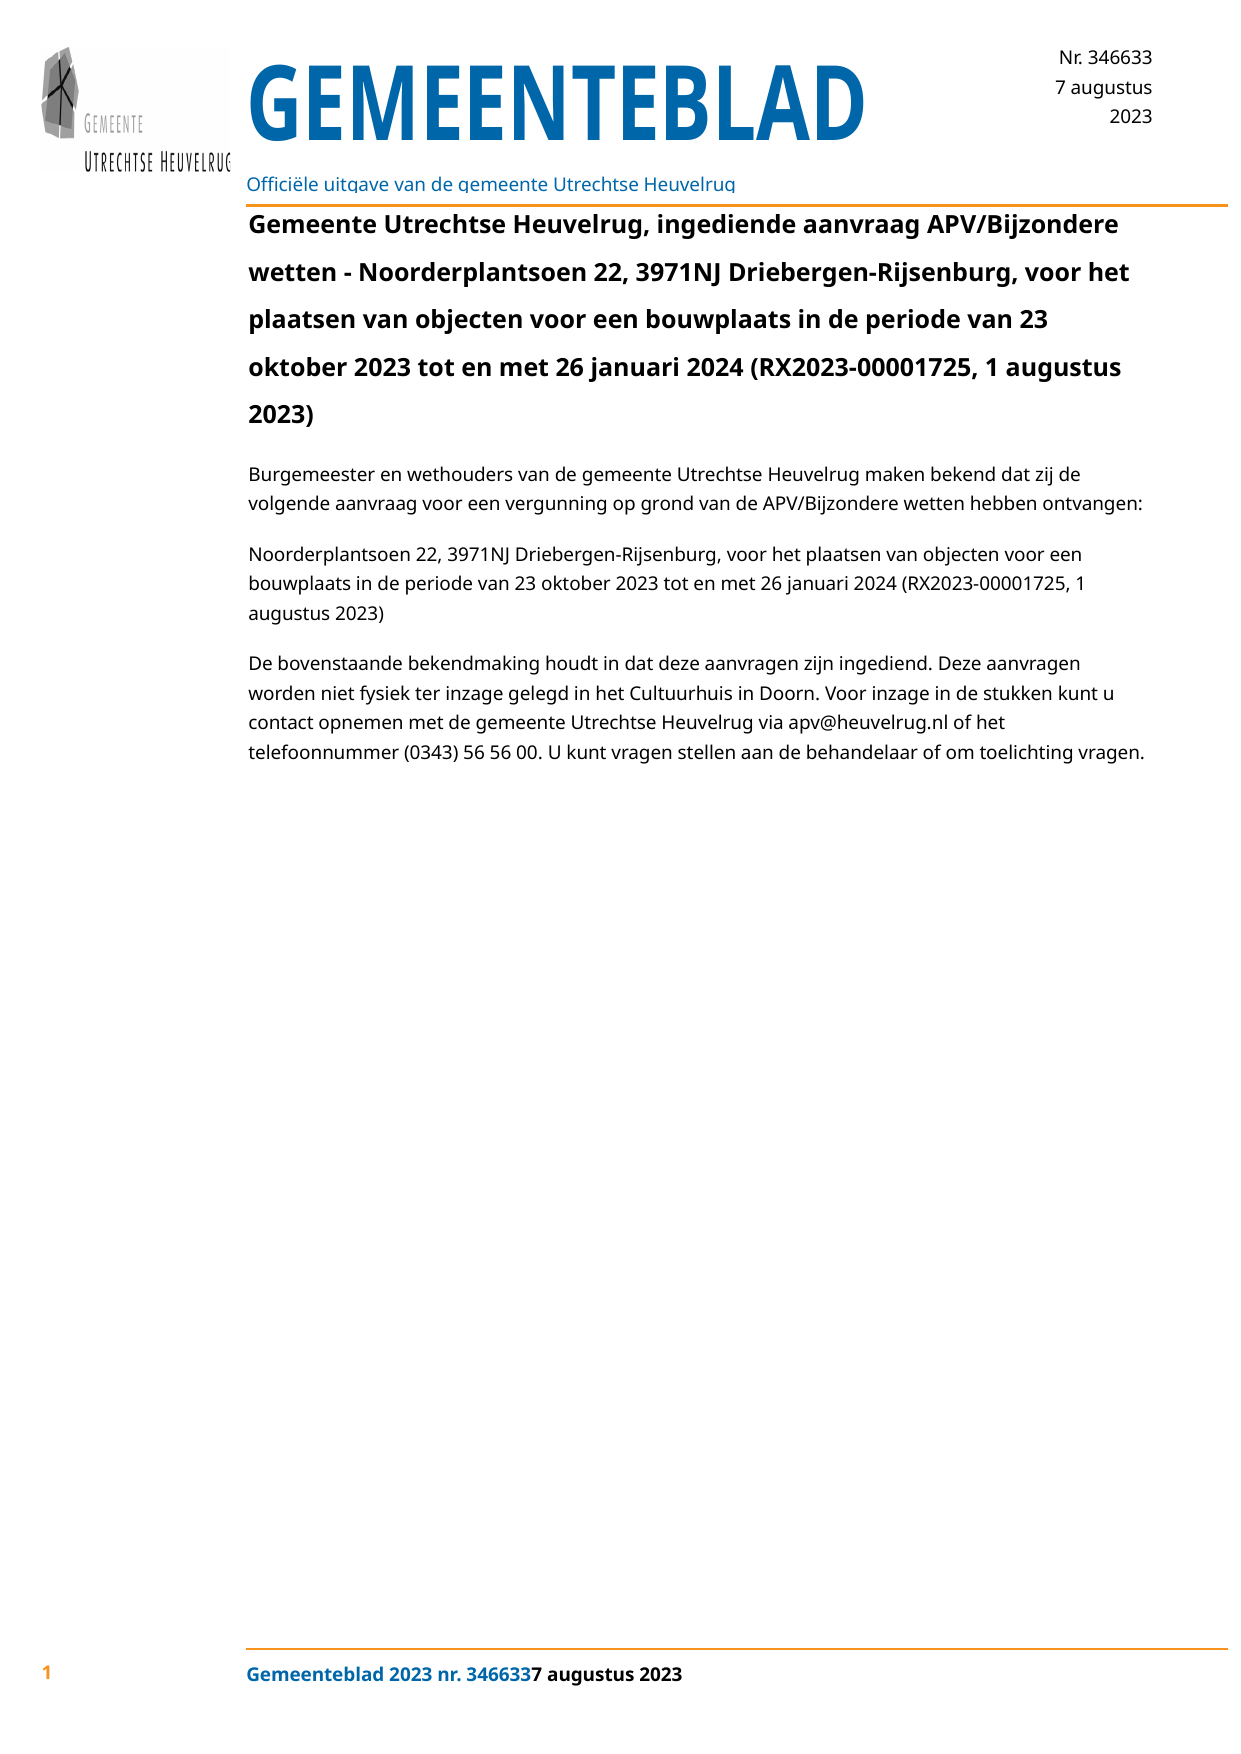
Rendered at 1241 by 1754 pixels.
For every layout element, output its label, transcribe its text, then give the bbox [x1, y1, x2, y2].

text Burgemeester en wethouders van de gemeente Utrechtse Heuvelrug maken bekend dat zij de volgende aanvraag voor een vergunning op grond van de APV/Bijzondere wetten hebben ontvangen: [248, 461, 1152, 516]
picture [41, 47, 231, 172]
text De bovenstaande bekendmaking houdt in dat deze aanvragen zijn ingediend. Deze aanvragen worden niet fysiek ter inzage gelegd in het Cultuurhuis in Doorn. Voor inzage in de stukken kunt u contact opnemen met de gemeente Utrechtse Heuvelrug via apv@heuvelrug.nl of het telefoonnummer (0343) 56 56 00. U kunt vragen stellen aan de behandelaar of om toelichting vragen. [248, 650, 1152, 765]
text Gemeente Utrechtse Heuvelrug, ingediende aanvraag APV/Bijzondere wetten - Noorderplantsoen 22, 3971NJ Driebergen-Rijsenburg, voor het plaatsen van objecten voor een bouwplaats in de periode van 23 oktober 2023 tot en met 26 januari 2024 (RX2023-00001725, 1 augustus 2023) [248, 207, 1152, 431]
text Noorderplantsoen 22, 3971NJ Driebergen-Rijsenburg, voor het plaatsen van objecten voor een bouwplaats in de periode van 23 oktober 2023 tot en met 26 januari 2024 (RX2023-00001725, 1 augustus 2023) [248, 541, 1152, 626]
